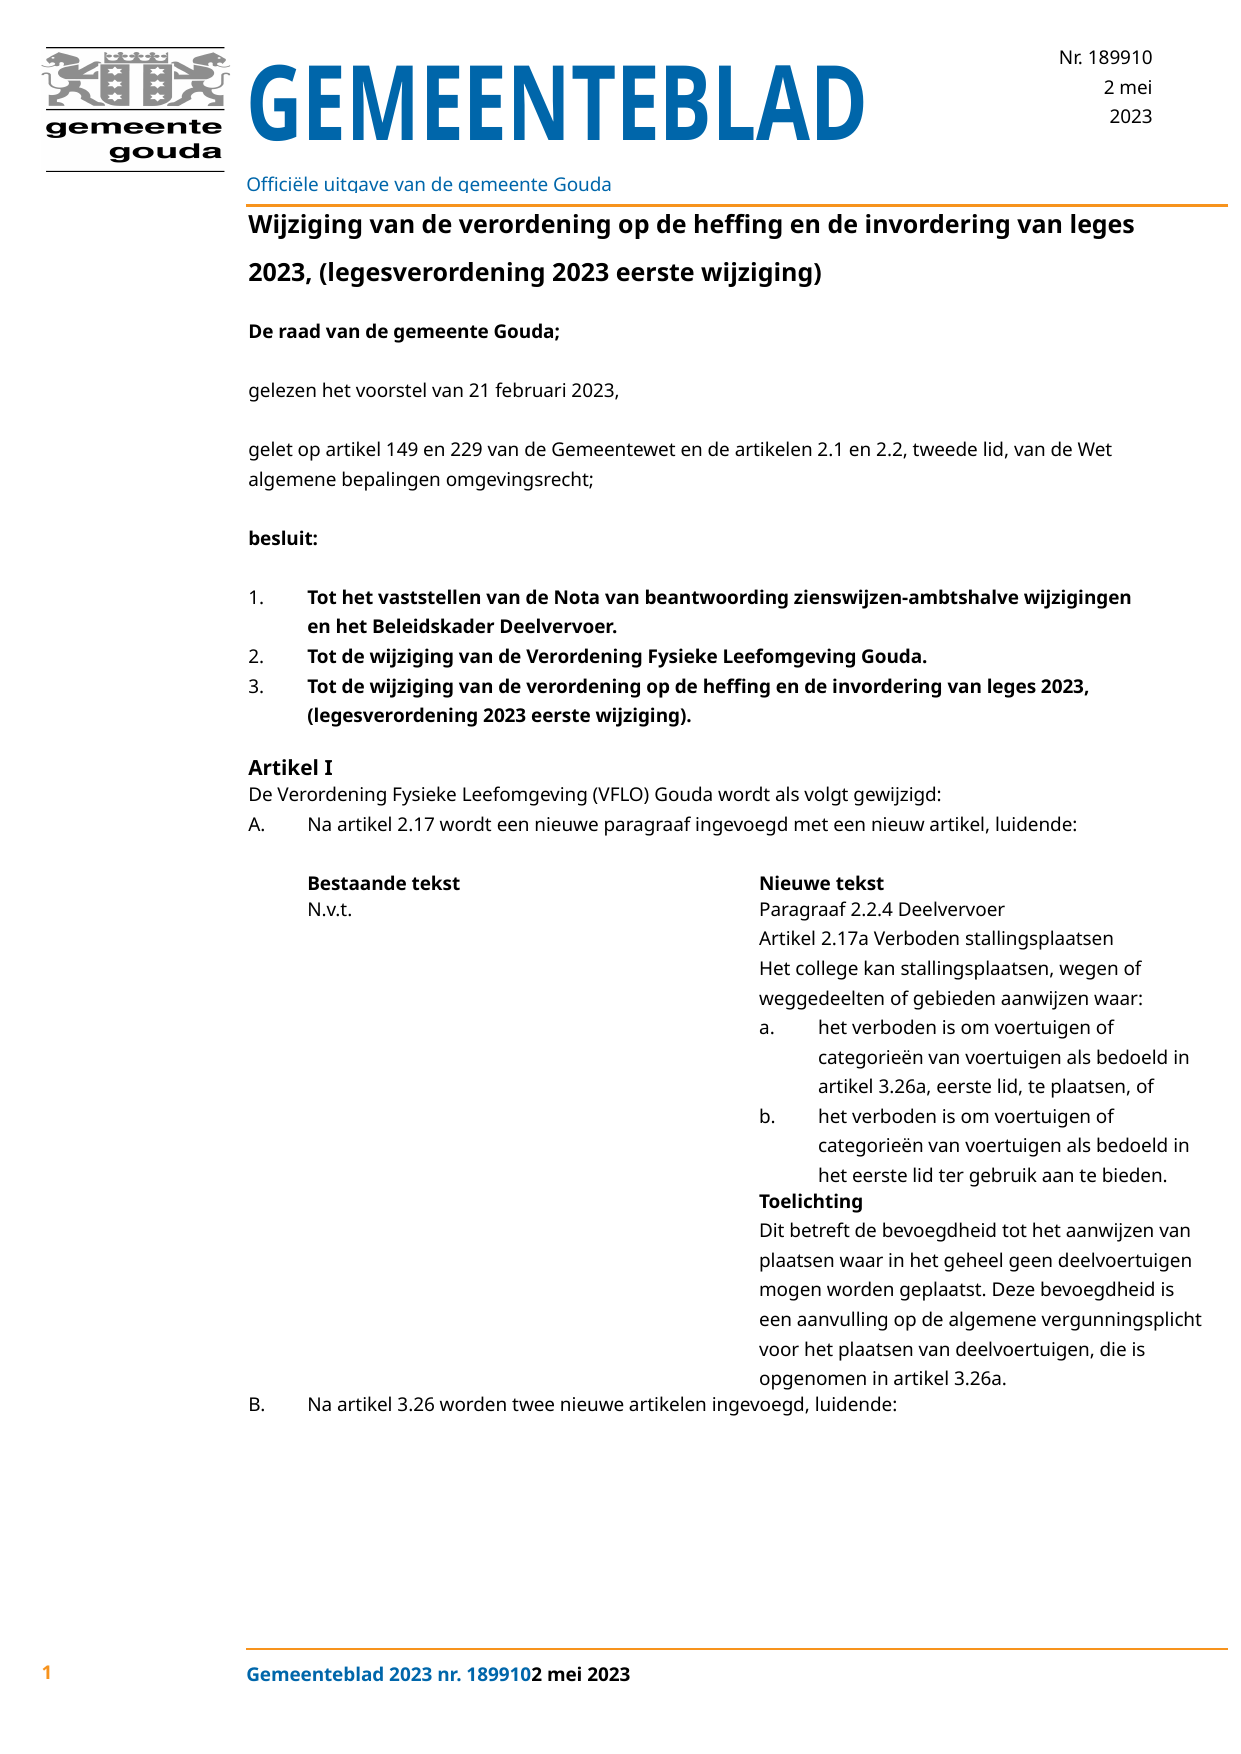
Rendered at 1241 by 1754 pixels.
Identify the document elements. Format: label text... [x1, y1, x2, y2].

list Tot het vaststellen van de Nota van beantwoording zienswijzen-ambtshalve wijzigingen en het Beleidskader Deelvervoer. [248, 584, 1152, 639]
text besluit: [248, 525, 1152, 551]
text Artikel I [248, 753, 1152, 781]
text gelet op artikel 149 en 229 van de Gemeentewet en de artikelen 2.1 en 2.2, tweede lid, van de Wet algemene bepalingen omgevingsrecht; [248, 436, 1152, 492]
list Na artikel 2.17 wordt een nieuwe paragraaf ingevoegd met een nieuw artikel, luidende: [248, 811, 1152, 837]
text De raad van de gemeente Gouda; [248, 318, 1152, 344]
picture [41, 47, 231, 172]
list Tot de wijziging van de verordening op de heffing en de invordering van leges 2023, (legesverordening 2023 eerste wijziging). [248, 673, 1152, 728]
list Na artikel 3.26 worden twee nieuwe artikelen ingevoegd, luidende: [248, 1391, 1152, 1417]
table_cell N.v.t. [307, 896, 759, 1188]
text gelezen het voorstel van 21 februari 2023, [248, 377, 1152, 403]
table_header Bestaande tekst [307, 870, 759, 896]
table_cell Paragraaf 2.2.4 Deelvervoer Artikel 2.17a Verboden stallingsplaatsen Het college kan stallingsplaatsen, wegen of weggedeelten of gebieden aanwijzen waar: het verboden is om voertuigen of categorieën van voertuigen als bedoeld in artikel 3.26a, eerste lid, te plaatsen, of het verboden is om voertuigen of categorieën van voertuigen als bedoeld in het eerste lid ter gebruik aan te bieden. [759, 896, 1211, 1188]
text Wijziging van de verordening op de heffing en de invordering van leges 2023, (legesverordening 2023 eerste wijziging) [248, 207, 1152, 288]
table_cell [307, 1188, 759, 1391]
text De Verordening Fysieke Leefomgeving (VFLO) Gouda wordt als volgt gewijzigd: [248, 781, 1152, 807]
list Tot de wijziging van de Verordening Fysieke Leefomgeving Gouda. [248, 643, 1152, 669]
table_header Nieuwe tekst [759, 870, 1211, 896]
table_cell Toelichting Dit betreft de bevoegdheid tot het aanwijzen van plaatsen waar in het geheel geen deelvoertuigen mogen worden geplaatst. Deze bevoegdheid is een aanvulling op de algemene vergunningsplicht voor het plaatsen van deelvoertuigen, die is opgenomen in artikel 3.26a. [759, 1188, 1211, 1391]
